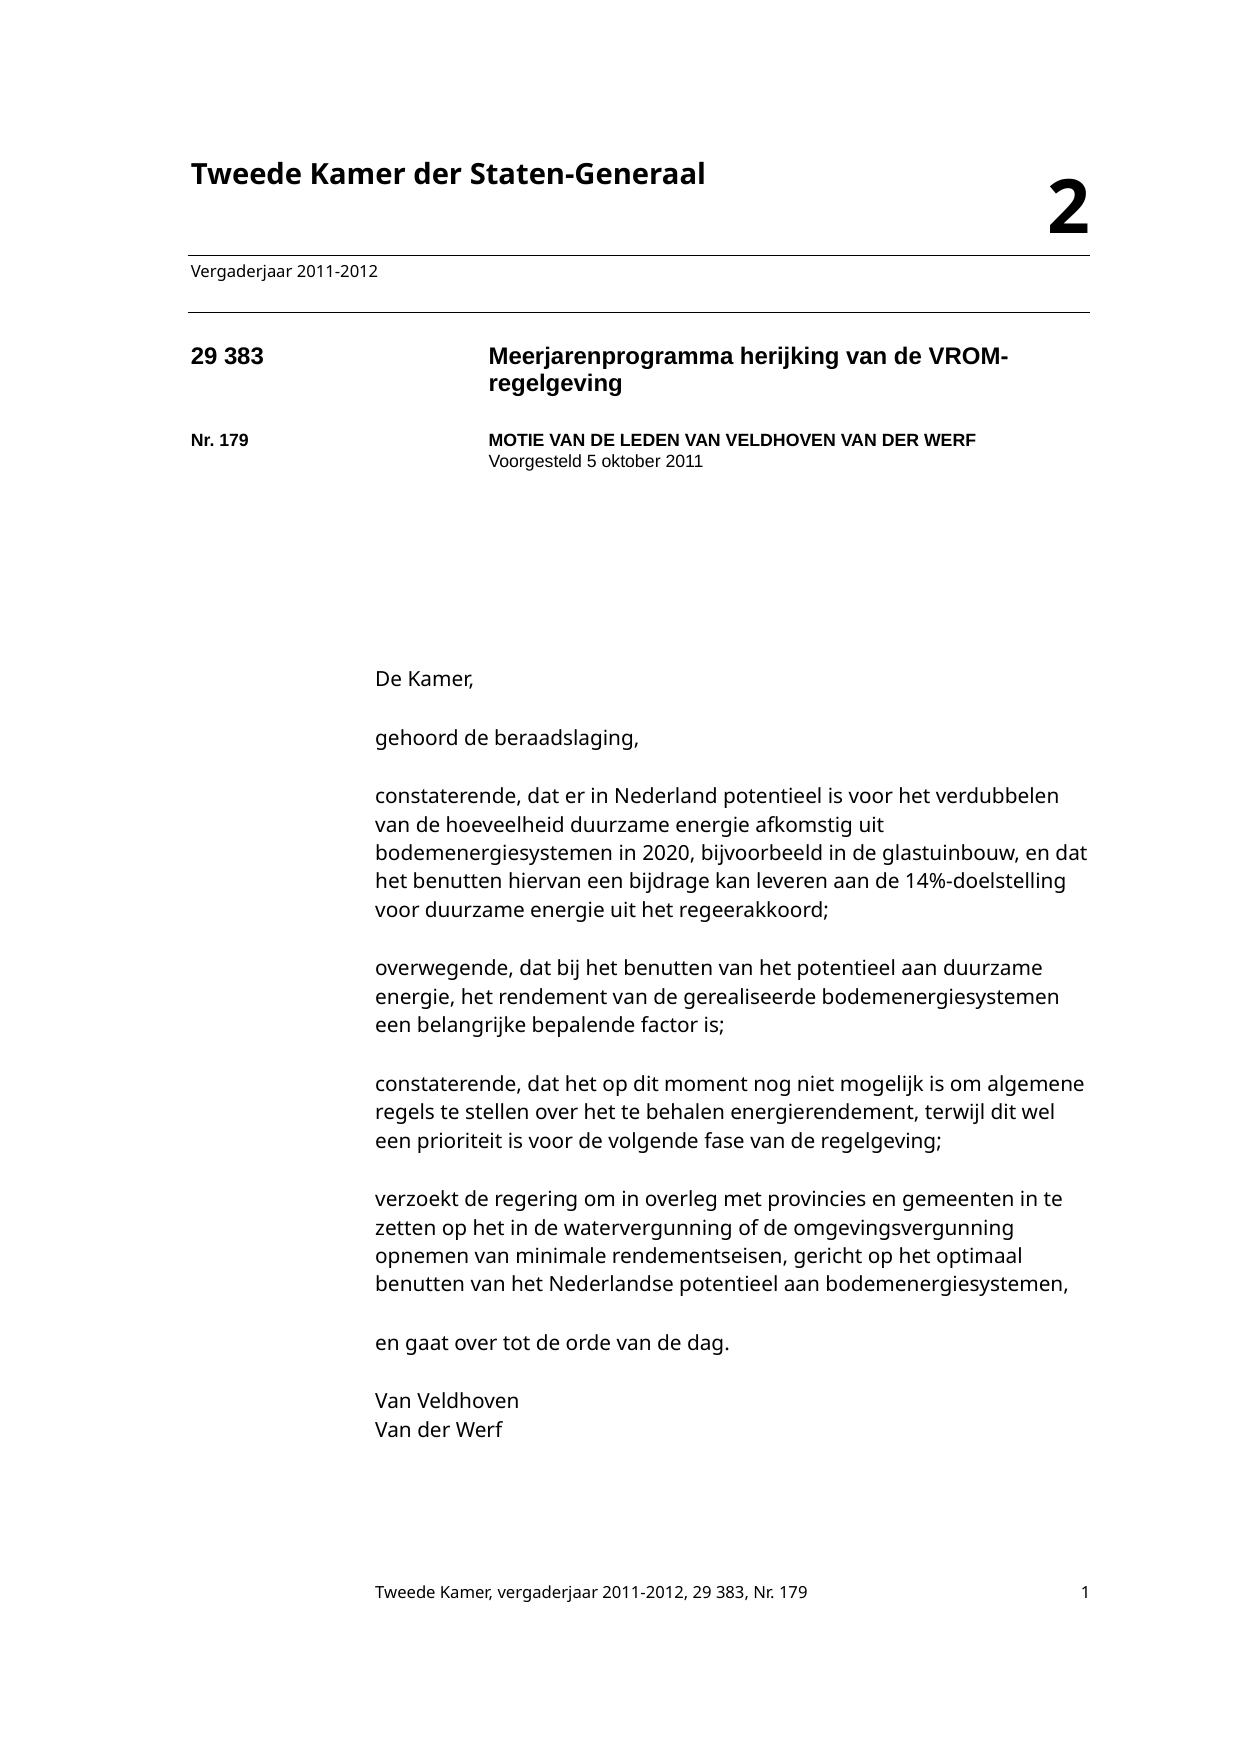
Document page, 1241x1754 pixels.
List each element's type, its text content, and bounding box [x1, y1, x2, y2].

text constaterende, dat het op dit moment nog niet mogelijk is om algemene regels te stellen over het te behalen energierendement, terwijl dit wel een prioriteit is voor de volgende fase van de regelgeving; [375, 1069, 1090, 1154]
table_header Tweede Kamer der Staten-Generaal [188, 150, 909, 255]
text Van der Werf [375, 1415, 1090, 1443]
text gehoord de beraadslaging, [375, 723, 1090, 751]
text en gaat over tot de orde van de dag. [375, 1328, 1090, 1356]
text De Kamer, [375, 664, 1090, 693]
text Van Veldhoven [375, 1386, 1090, 1415]
text verzoekt de regering om in overleg met provincies en gemeenten in te zetten op het in de watervergunning of de omgevingsvergunning opnemen van minimale rendementseisen, gericht op het optimaal benutten van het Nederlandse potentieel aan bodemenergiesystemen, [375, 1184, 1090, 1298]
table_cell 29 383 [188, 339, 485, 427]
text constaterende, dat er in Nederland potentieel is voor het verdubbelen van de hoeveelheid duurzame energie afkomstig uit bodemenergiesystemen in 2020, bijvoorbeeld in de glastuinbouw, en dat het benutten hiervan een bijdrage kan leveren aan de 14%-doelstelling voor duurzame energie uit het regeerakkoord; [375, 781, 1090, 923]
table_cell [485, 256, 1090, 312]
table_cell MOTIE VAN DE LEDEN VAN VELDHOVEN VAN DER WERF Voorgesteld 5 oktober 2011 [485, 427, 1090, 546]
table_cell [485, 313, 1090, 339]
table_cell Vergaderjaar 2011-2012 [188, 256, 485, 312]
text overwegende, dat bij het benutten van het potentieel aan duurzame energie, het rendement van de gerealiseerde bodemenergiesystemen een belangrijke bepalende factor is; [375, 953, 1090, 1039]
table_cell Nr. 179 [188, 427, 485, 546]
table_cell Meerjarenprogramma herijking van de VROM-regelgeving [485, 339, 1090, 427]
table_cell [188, 313, 485, 339]
table_header 2 [910, 150, 1090, 255]
